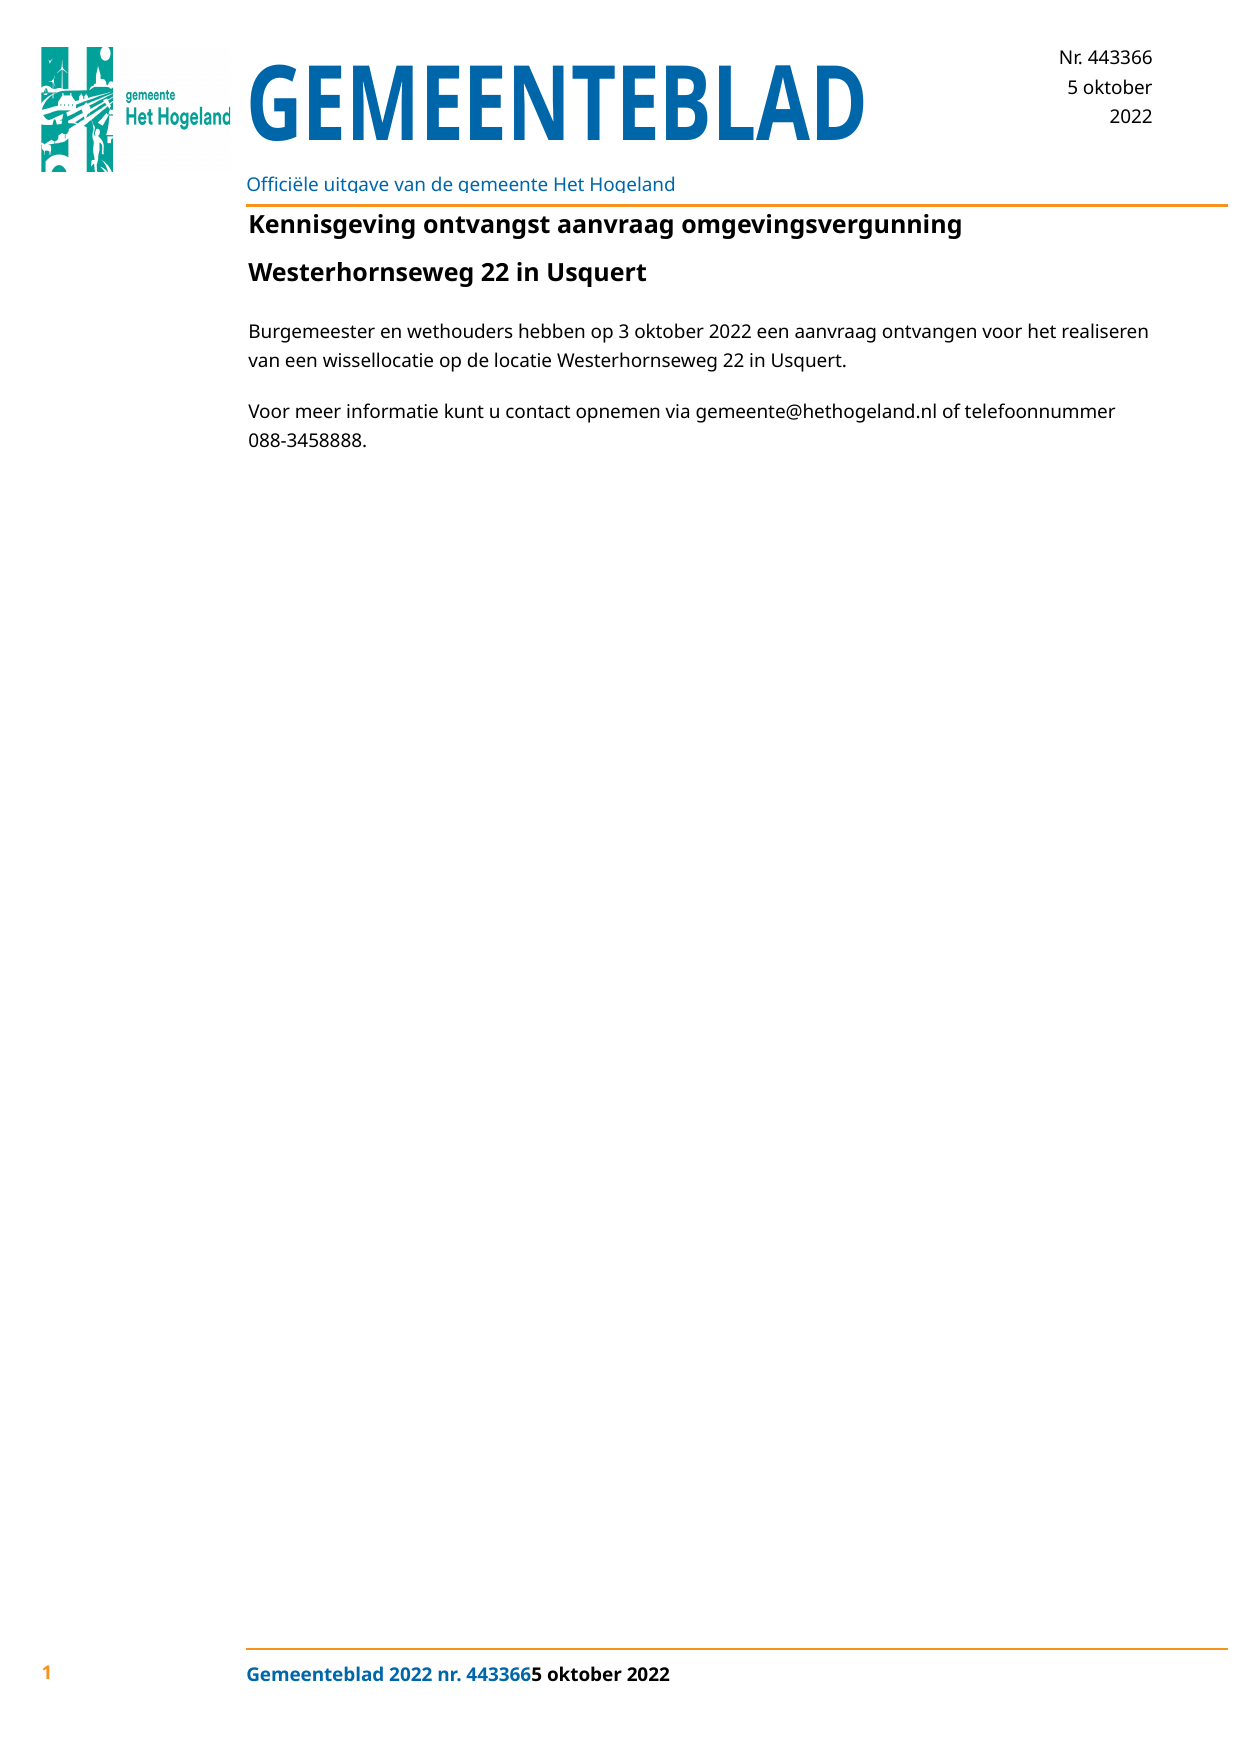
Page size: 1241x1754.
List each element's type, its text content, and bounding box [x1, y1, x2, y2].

text Kennisgeving ontvangst aanvraag omgevingsvergunning Westerhornseweg 22 in Usquert [248, 207, 1152, 288]
text Voor meer informatie kunt u contact opnemen via gemeente@hethogeland.nl of telefoonnummer 088-3458888. [248, 398, 1152, 453]
text Burgemeester en wethouders hebben op 3 oktober 2022 een aanvraag ontvangen voor het realiseren van een wissellocatie op de locatie Westerhornseweg 22 in Usquert. [248, 318, 1152, 373]
picture [41, 47, 231, 172]
